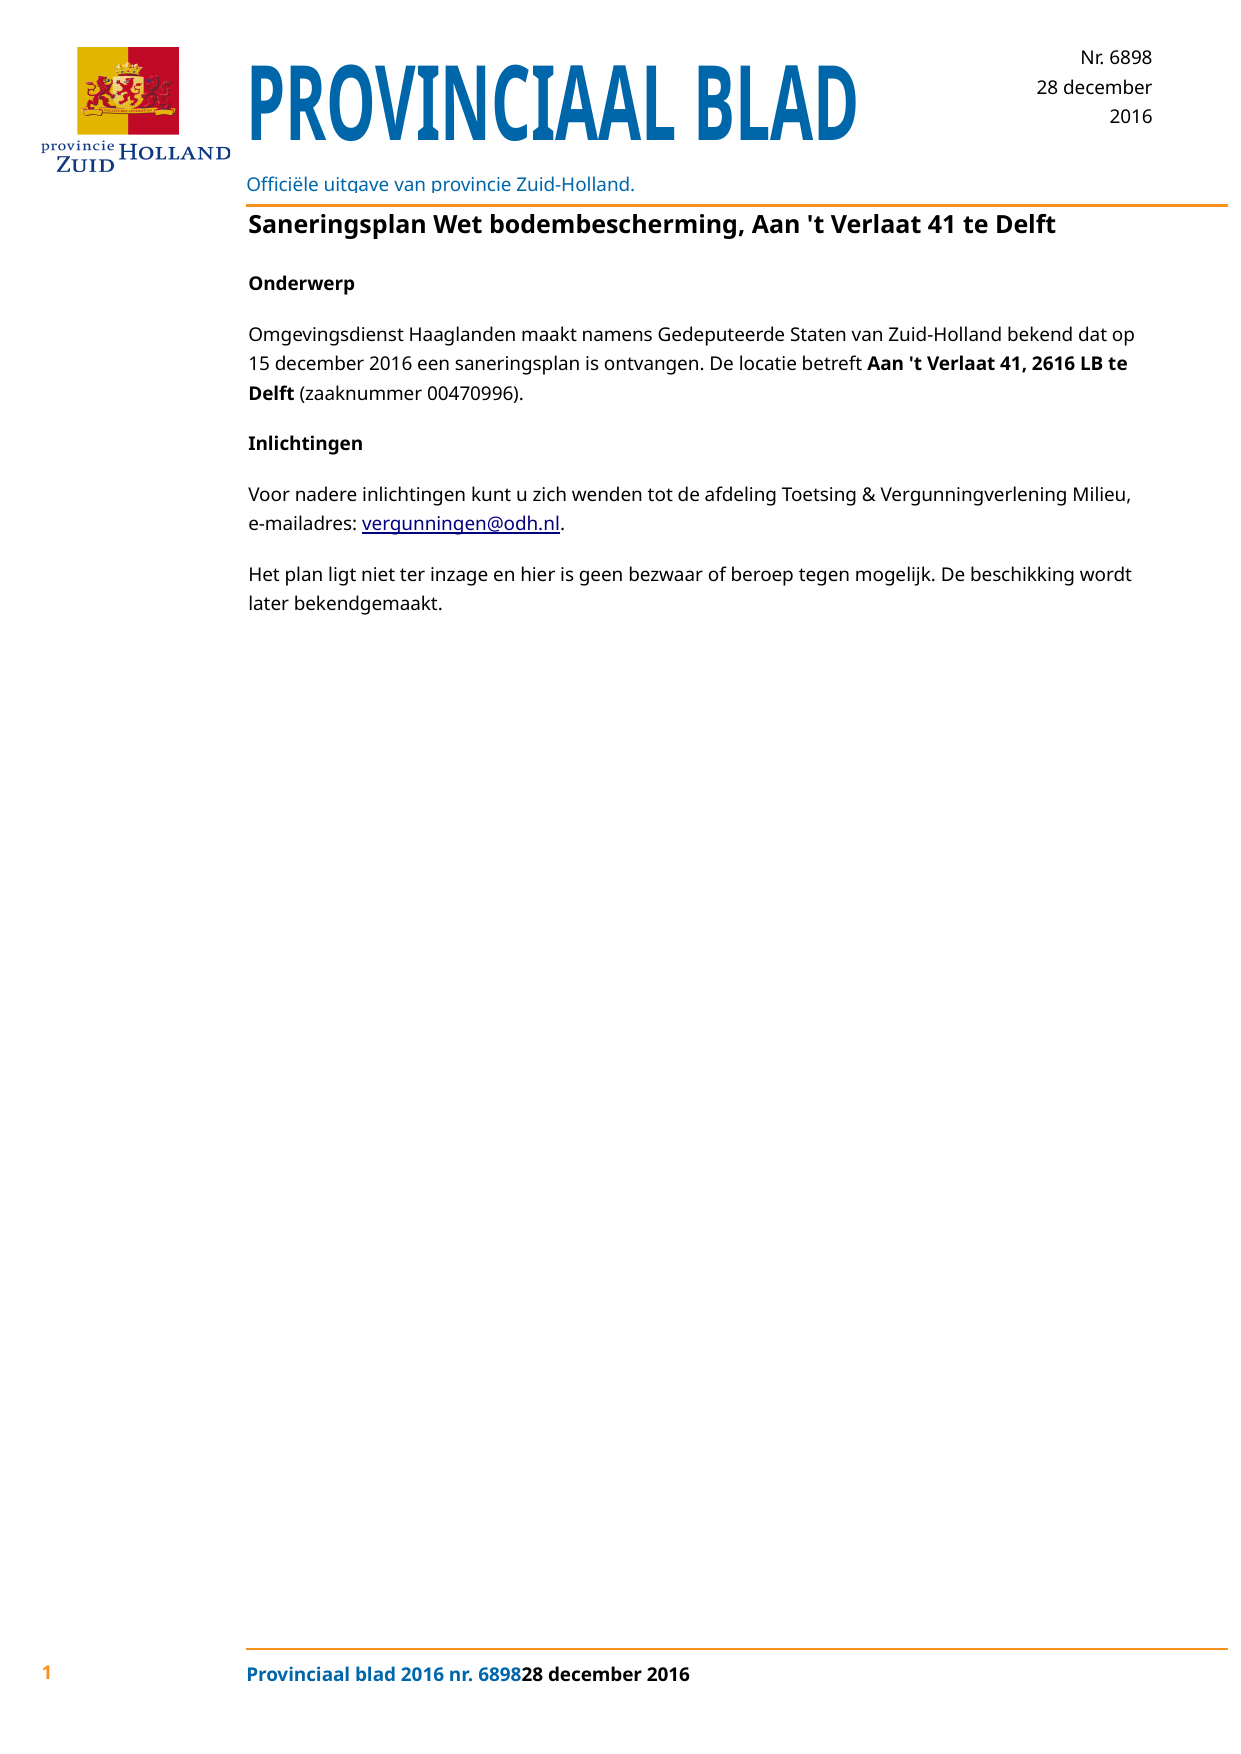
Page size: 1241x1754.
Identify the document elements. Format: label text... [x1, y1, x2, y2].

text Omgevingsdienst Haaglanden maakt namens Gedeputeerde Staten van Zuid-Holland bekend dat op 15 december 2016 een saneringsplan is ontvangen. De locatie betreft Aan 't Verlaat 41, 2616 LB te Delft (zaaknummer 00470996). [248, 321, 1152, 406]
text Saneringsplan Wet bodembescherming, Aan 't Verlaat 41 te Delft [248, 207, 1152, 241]
text Voor nadere inlichtingen kunt u zich wenden tot de afdeling Toetsing & Vergunningverlening Milieu, e-mailadres: vergunningen@odh.nl. [248, 481, 1152, 536]
text Onderwerp [248, 270, 1152, 296]
text Inlichtingen [248, 430, 1152, 456]
picture [41, 47, 231, 172]
text Het plan ligt niet ter inzage en hier is geen bezwaar of beroep tegen mogelijk. De beschikking wordt later bekendgemaakt. [248, 561, 1152, 616]
